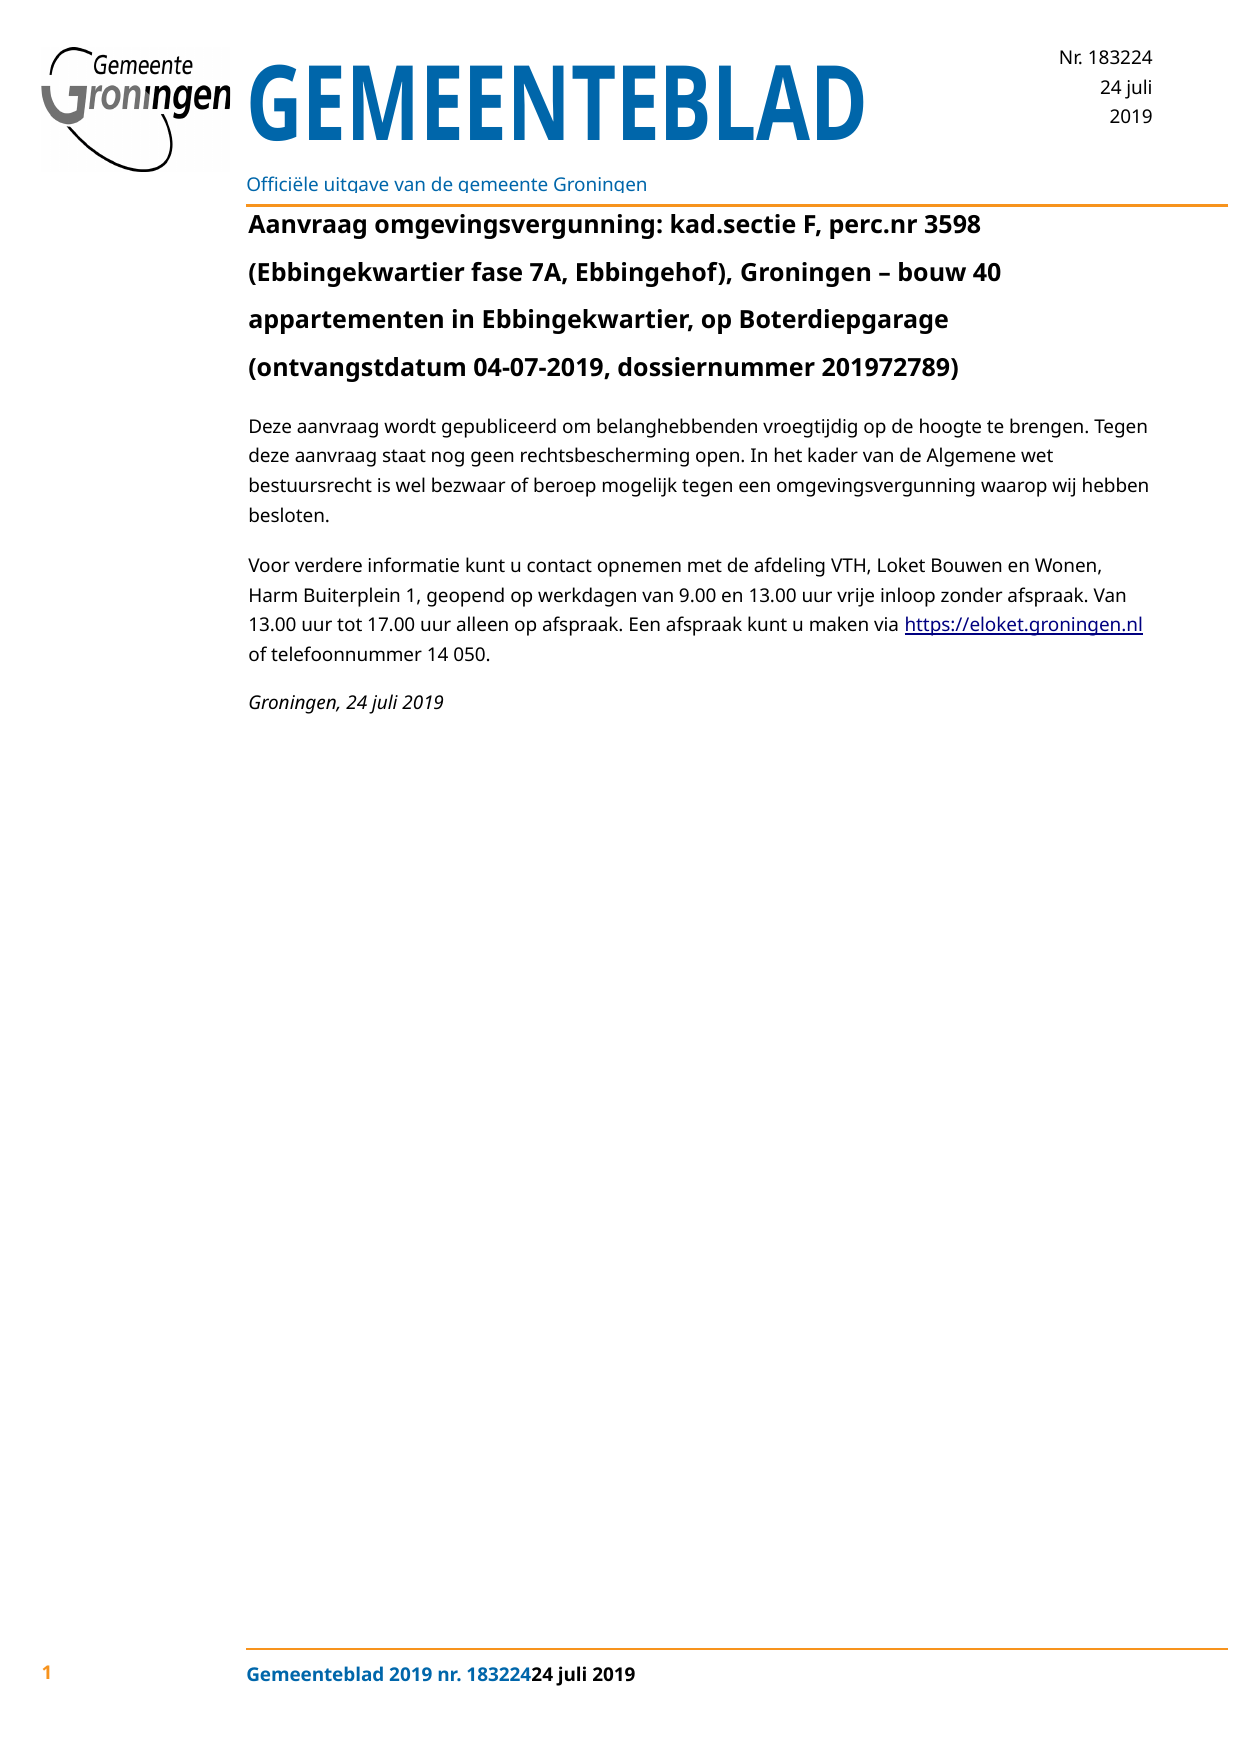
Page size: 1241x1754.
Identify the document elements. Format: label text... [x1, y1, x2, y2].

picture [41, 47, 231, 172]
text Voor verdere informatie kunt u contact opnemen met de afdeling VTH, Loket Bouwen en Wonen, Harm Buiterplein 1, geopend op werkdagen van 9.00 en 13.00 uur vrije inloop zonder afspraak. Van 13.00 uur tot 17.00 uur alleen op afspraak. Een afspraak kunt u maken via https://eloket.groningen.nl of telefoonnummer 14 050. [248, 552, 1152, 667]
text Aanvraag omgevingsvergunning: kad.sectie F, perc.nr 3598 (Ebbingekwartier fase 7A, Ebbingehof), Groningen – bouw 40 appartementen in Ebbingekwartier, op Boterdiepgarage (ontvangstdatum 04-07-2019, dossiernummer 201972789) [248, 207, 1152, 384]
text Deze aanvraag wordt gepubliceerd om belanghebbenden vroegtijdig op de hoogte te brengen. Tegen deze aanvraag staat nog geen rechtsbescherming open. In het kader van de Algemene wet bestuursrecht is wel bezwaar of beroep mogelijk tegen een omgevingsvergunning waarop wij hebben besloten. [248, 413, 1152, 528]
text Groningen, 24 juli 2019 [248, 689, 1152, 714]
